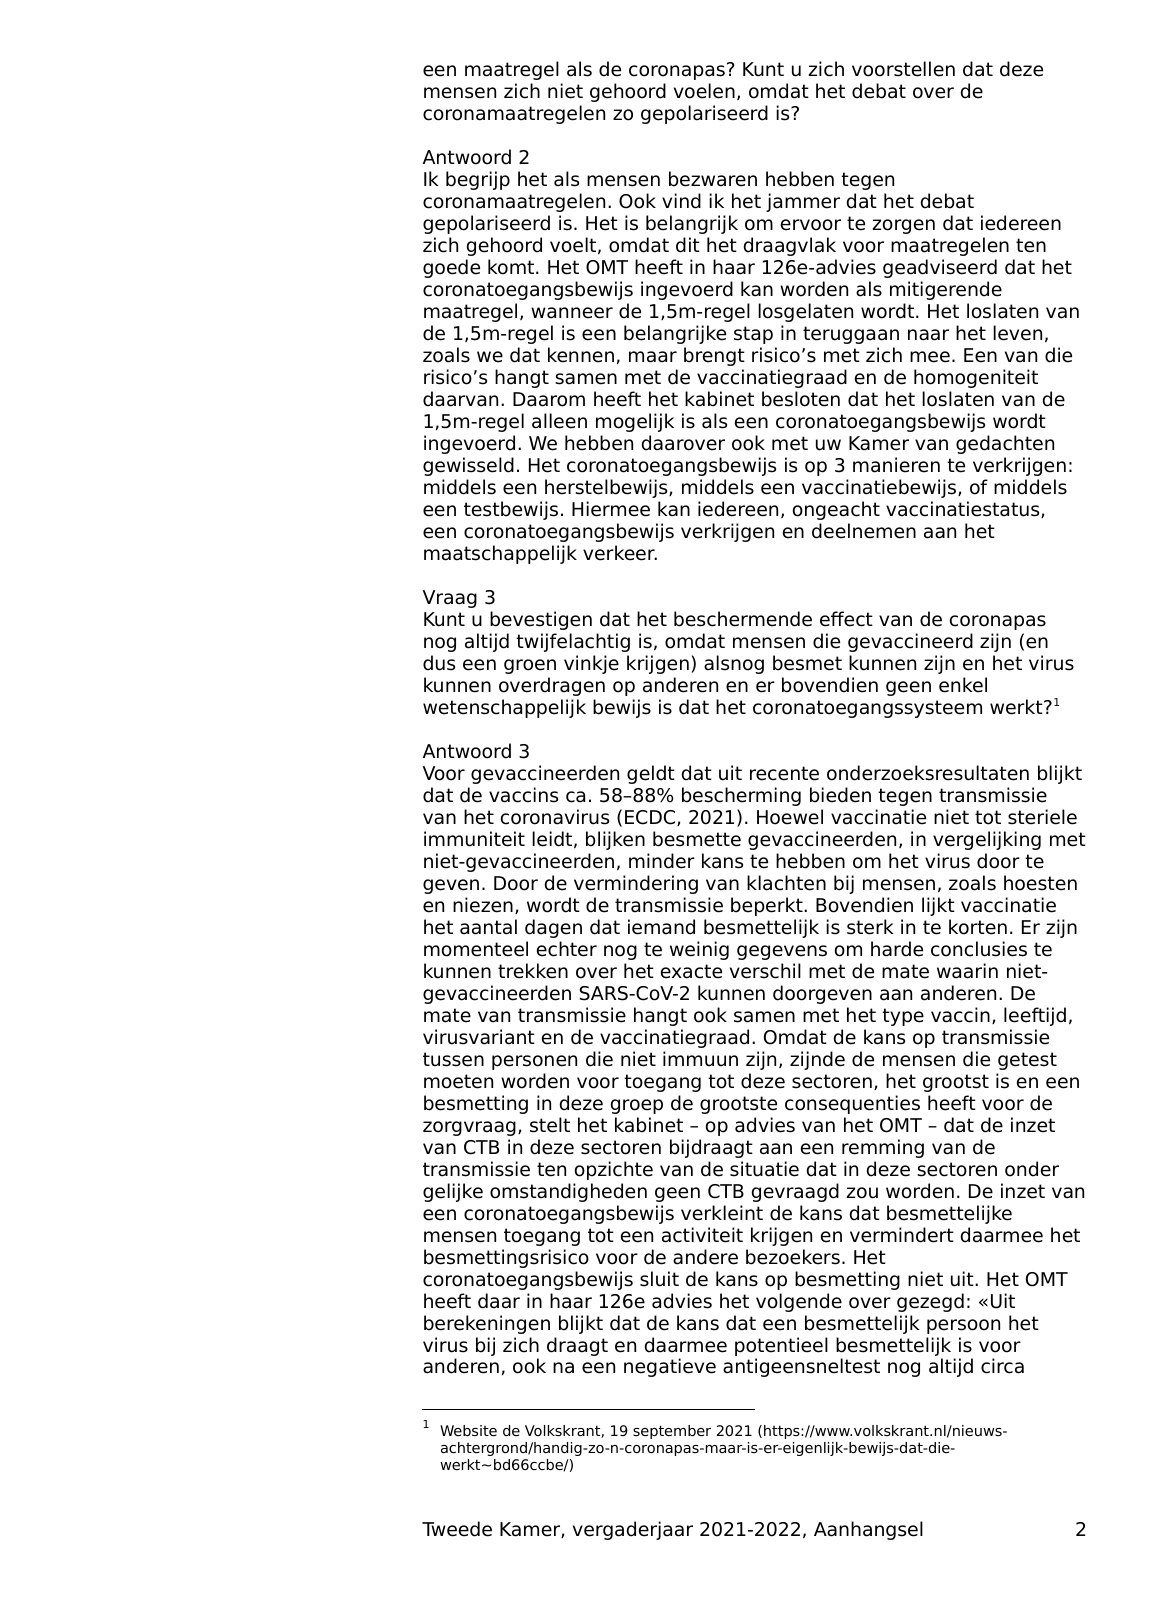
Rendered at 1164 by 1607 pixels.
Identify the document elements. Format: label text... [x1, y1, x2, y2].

text Antwoord 3 [422, 741, 1087, 763]
text Ik begrijp het als mensen bezwaren hebben tegen coronamaatregelen. Ook vind ik het jammer dat het debat gepolariseerd is. Het is belangrijk om ervoor te zorgen dat iedereen zich gehoord voelt, omdat dit het draagvlak voor maatregelen ten goede komt. Het OMT heeft in haar 126e-advies geadviseerd dat het coronatoegangsbewijs ingevoerd kan worden als mitigerende maatregel, wanneer de 1,5m-regel losgelaten wordt. Het loslaten van de 1,5m-regel is een belangrijke stap in teruggaan naar het leven, zoals we dat kennen, maar brengt risico’s met zich mee. Een van die risico’s hangt samen met de vaccinatiegraad en de homogeniteit daarvan. Daarom heeft het kabinet besloten dat het loslaten van de 1,5m-regel alleen mogelijk is als een coronatoegangsbewijs wordt ingevoerd. We hebben daarover ook met uw Kamer van gedachten gewisseld. Het coronatoegangsbewijs is op 3 manieren te verkrijgen: middels een herstelbewijs, middels een vaccinatiebewijs, of middels een testbewijs. Hiermee kan iedereen, ongeacht vaccinatiestatus, een coronatoegangsbewijs verkrijgen en deelnemen aan het maatschappelijk verkeer. [422, 169, 1087, 565]
text Kunt u bevestigen dat het beschermende effect van de coronapas nog altijd twijfelachtig is, omdat mensen die gevaccineerd zijn (en dus een groen vinkje krijgen) alsnog besmet kunnen zijn en het virus kunnen overdragen op anderen en er bovendien geen enkel wetenschappelijk bewijs is dat het coronatoegangssysteem werkt? [422, 609, 1087, 719]
text een maatregel als de coronapas? Kunt u zich voorstellen dat deze mensen zich niet gehoord voelen, omdat het debat over de coronamaatregelen zo gepolariseerd is? [422, 59, 1087, 125]
text Voor gevaccineerden geldt dat uit recente onderzoeksresultaten blijkt dat de vaccins ca. 58–88% bescherming bieden tegen transmissie van het coronavirus (ECDC, 2021). Hoewel vaccinatie niet tot steriele immuniteit leidt, blijken besmette gevaccineerden, in vergelijking met niet-gevaccineerden, minder kans te hebben om het virus door te geven. Door de vermindering van klachten bij mensen, zoals hoesten en niezen, wordt de transmissie beperkt. Bovendien lijkt vaccinatie het aantal dagen dat iemand besmettelijk is sterk in te korten. Er zijn momenteel echter nog te weinig gegevens om harde conclusies te kunnen trekken over het exacte verschil met de mate waarin niet-gevaccineerden SARS-CoV-2 kunnen doorgeven aan anderen. De mate van transmissie hangt ook samen met het type vaccin, leeftijd, virusvariant en de vaccinatiegraad. Omdat de kans op transmissie tussen personen die niet immuun zijn, zijnde de mensen die getest moeten worden voor toegang tot deze sectoren, het grootst is en een besmetting in deze groep de grootste consequenties heeft voor de zorgvraag, stelt het kabinet – op advies van het OMT – dat de inzet van CTB in deze sectoren bijdraagt aan een remming van de transmissie ten opzichte van de situatie dat in deze sectoren onder gelijke omstandigheden geen CTB gevraagd zou worden. De inzet van een coronatoegangsbewijs verkleint de kans dat besmettelijke mensen toegang tot een activiteit krijgen en vermindert daarmee het besmettingsrisico voor de andere bezoekers. Het coronatoegangsbewijs sluit de kans op besmetting niet uit. Het OMT heeft daar in haar 126e advies het volgende over gezegd: «Uit berekeningen blijkt dat de kans dat een besmettelijk persoon het virus bij zich draagt en daarmee potentieel besmettelijk is voor anderen, ook na een negatieve antigeensneltest nog altijd circa [422, 763, 1087, 1378]
text Website de Volkskrant, 19 september 2021 (https://www.volkskrant.nl/nieuws-achtergrond/handig-zo-n-coronapas-maar-is-er-eigenlijk-bewijs-dat-die-werkt~bd66ccbe/) [422, 1418, 1087, 1474]
text Vraag 3 [422, 587, 1087, 609]
text Antwoord 2 [422, 147, 1087, 169]
